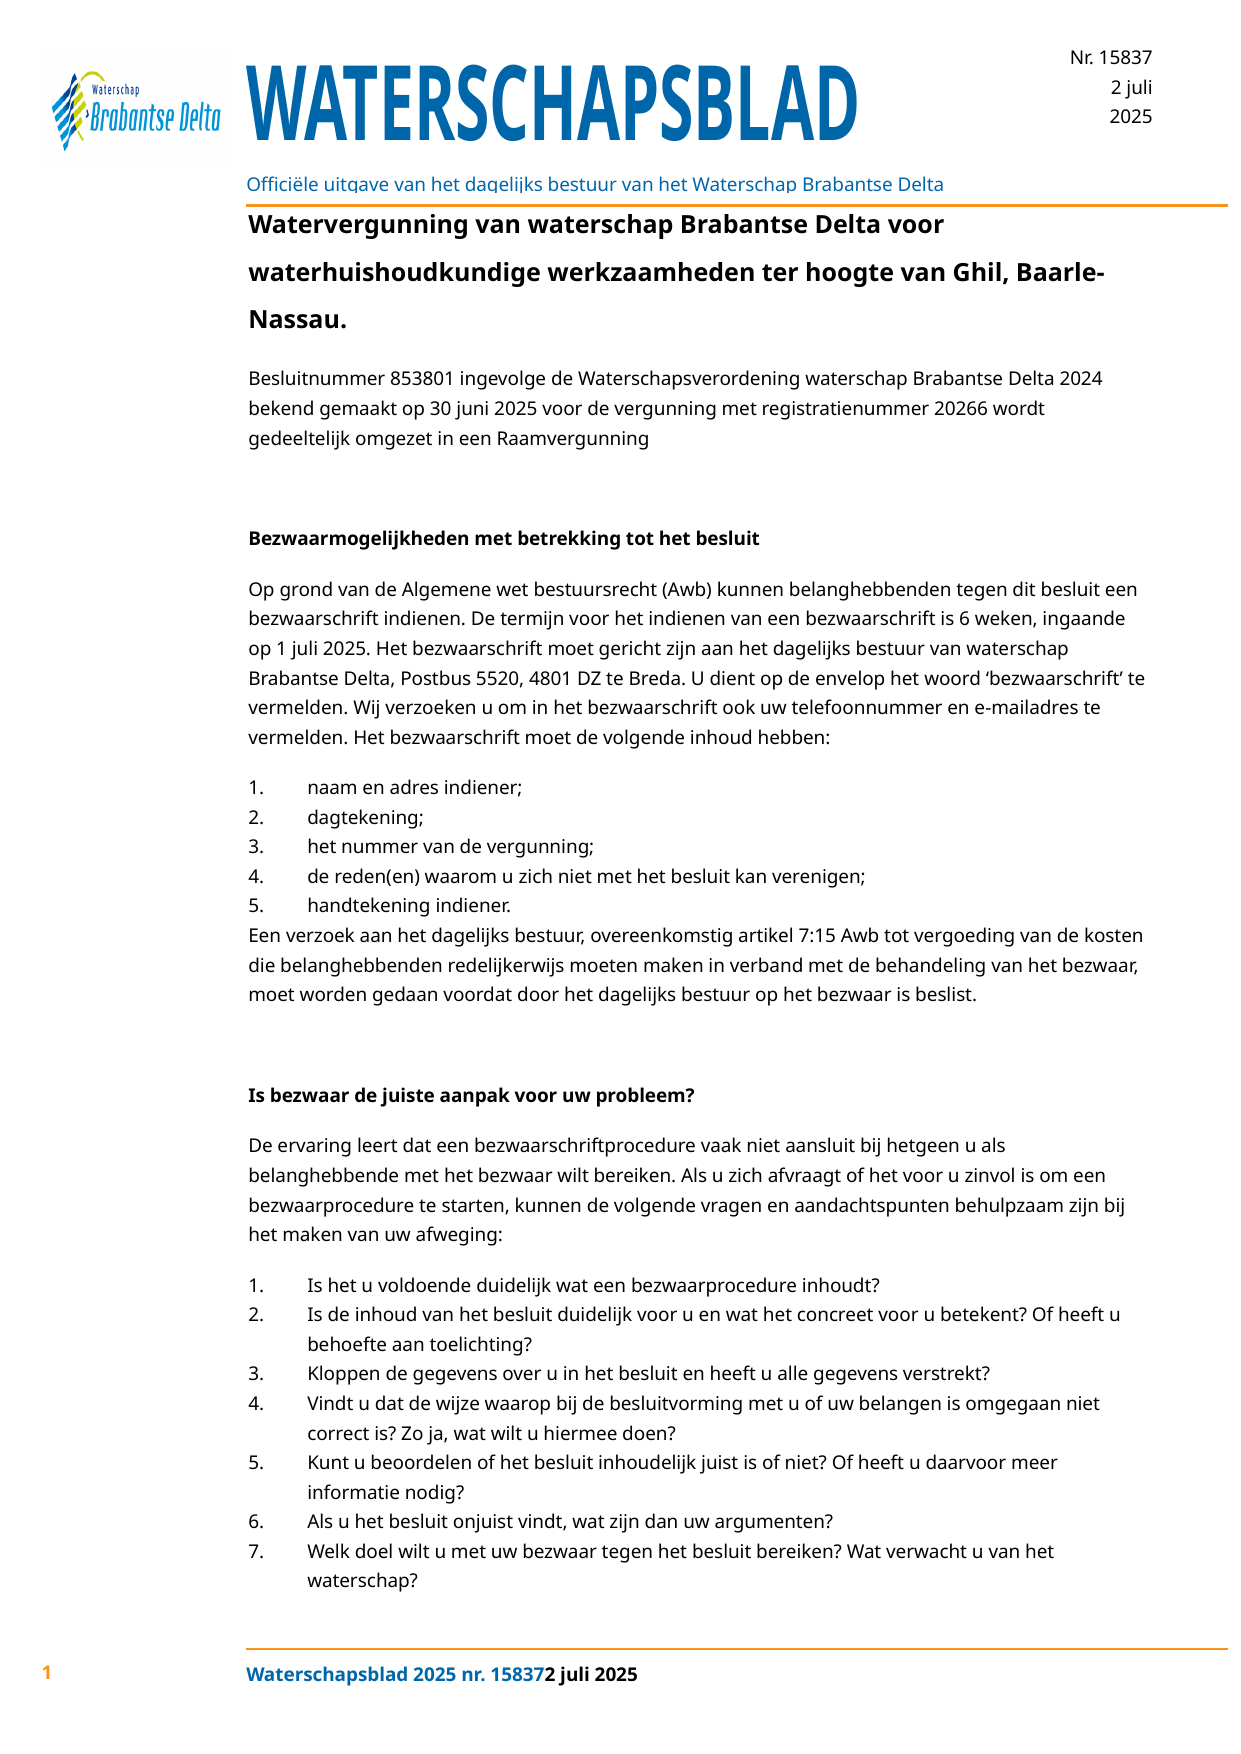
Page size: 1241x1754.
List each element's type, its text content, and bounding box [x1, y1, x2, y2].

list Welk doel wilt u met uw bezwaar tegen het besluit bereiken? Wat verwacht u van het waterschap? [248, 1538, 1152, 1593]
text Bezwaarmogelijkheden met betrekking tot het besluit [248, 526, 1152, 551]
list Is het u voldoende duidelijk wat een bezwaarprocedure inhoudt? [248, 1272, 1152, 1297]
text Een verzoek aan het dagelijks bestuur, overeenkomstig artikel 7:15 Awb tot vergoeding van de kosten die belanghebbenden redelijkerwijs moeten maken in verband met de behandeling van het bezwaar, moet worden gedaan voordat door het dagelijks bestuur op het bezwaar is beslist. [248, 922, 1152, 1007]
text Watervergunning van waterschap Brabantse Delta voor waterhuishoudkundige werkzaamheden ter hoogte van Ghil, Baarle-Nassau. [248, 207, 1152, 336]
text Is bezwaar de juiste aanpak voor uw probleem? [248, 1082, 1152, 1108]
text Besluitnummer 853801 ingevolge de Waterschapsverordening waterschap Brabantse Delta 2024 bekend gemaakt op 30 juni 2025 voor de vergunning met registratienummer 20266 wordt gedeeltelijk omgezet in een Raamvergunning [248, 366, 1152, 450]
list Vindt u dat de wijze waarop bij de besluitvorming met u of uw belangen is omgegaan niet correct is? Zo ja, wat wilt u hiermee doen? [248, 1390, 1152, 1445]
list Is de inhoud van het besluit duidelijk voor u en wat het concreet voor u betekent? Of heeft u behoefte aan toelichting? [248, 1301, 1152, 1357]
text Op grond van de Algemene wet bestuursrecht (Awb) kunnen belanghebbenden tegen dit besluit een bezwaarschrift indienen. De termijn voor het indienen van een bezwaarschrift is 6 weken, ingaande op 1 juli 2025. Het bezwaarschrift moet gericht zijn aan het dagelijks bestuur van waterschap Brabantse Delta, Postbus 5520, 4801 DZ te Breda. U dient op de envelop het woord ‘bezwaarschrift’ te vermelden. Wij verzoeken u om in het bezwaarschrift ook uw telefoonnummer en e‑mailadres te vermelden. Het bezwaarschrift moet de volgende inhoud hebben: [248, 576, 1152, 749]
list Kloppen de gegevens over u in het besluit en heeft u alle gegevens verstrekt? [248, 1361, 1152, 1386]
list naam en adres indiener; [248, 774, 1152, 800]
list dagtekening; [248, 804, 1152, 829]
list de reden(en) waarom u zich niet met het besluit kan verenigen; [248, 863, 1152, 889]
list het nummer van de vergunning; [248, 833, 1152, 859]
picture [41, 47, 231, 172]
list Als u het besluit onjuist vindt, wat zijn dan uw argumenten? [248, 1508, 1152, 1534]
text De ervaring leert dat een bezwaarschriftprocedure vaak niet aansluit bij hetgeen u als belanghebbende met het bezwaar wilt bereiken. Als u zich afvraagt of het voor u zinvol is om een bezwaarprocedure te starten, kunnen de volgende vragen en aandachtspunten behulpzaam zijn bij het maken van uw afweging: [248, 1133, 1152, 1247]
list handtekening indiener. [248, 893, 1152, 918]
list Kunt u beoordelen of het besluit inhoudelijk juist is of niet? Of heeft u daarvoor meer informatie nodig? [248, 1449, 1152, 1504]
